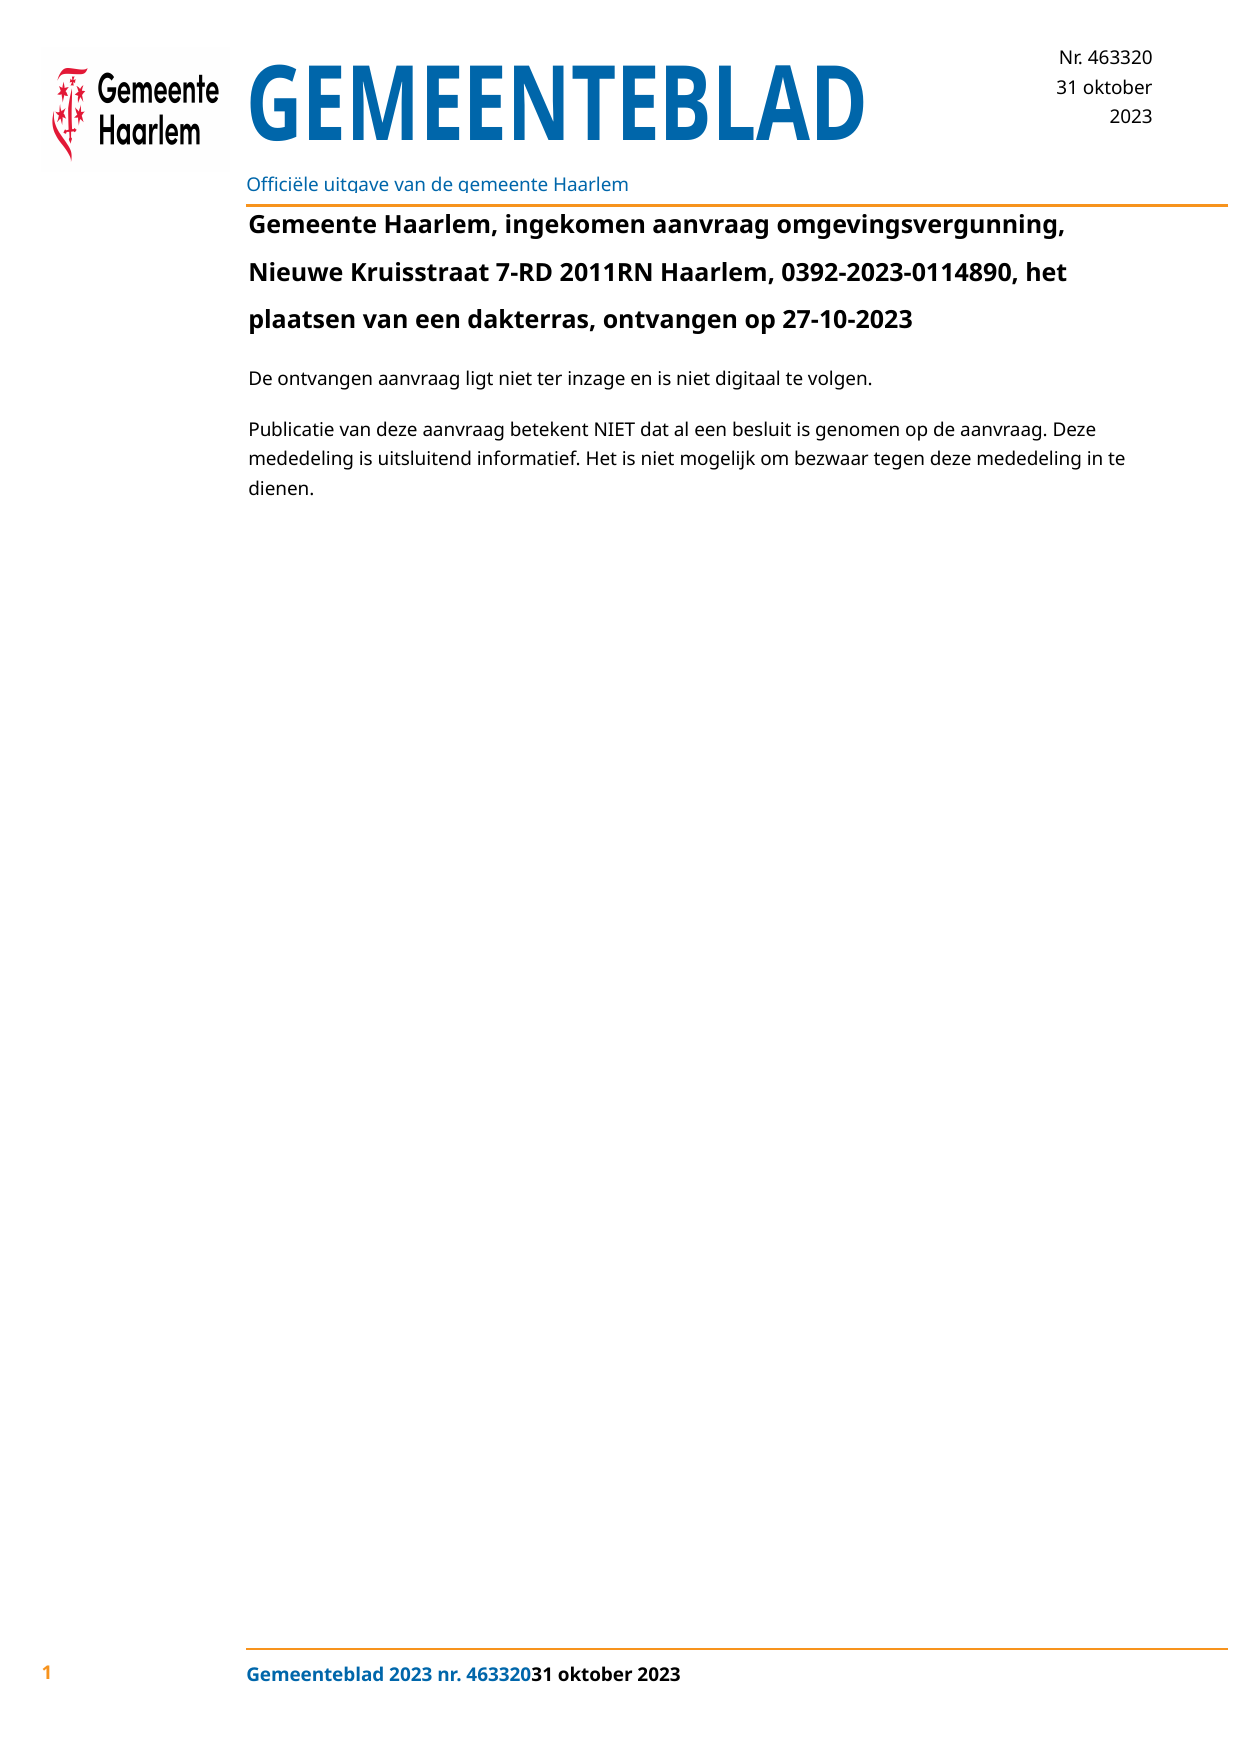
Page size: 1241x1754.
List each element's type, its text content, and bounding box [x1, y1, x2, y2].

text Publicatie van deze aanvraag betekent NIET dat al een besluit is genomen op de aanvraag. Deze mededeling is uitsluitend informatief. Het is niet mogelijk om bezwaar tegen deze mededeling in te dienen. [248, 416, 1152, 501]
text Gemeente Haarlem, ingekomen aanvraag omgevingsvergunning, Nieuwe Kruisstraat 7-RD 2011RN Haarlem, 0392-2023-0114890, het plaatsen van een dakterras, ontvangen op 27-10-2023 [248, 207, 1152, 336]
text De ontvangen aanvraag ligt niet ter inzage en is niet digitaal te volgen. [248, 366, 1152, 391]
picture [41, 47, 231, 172]
